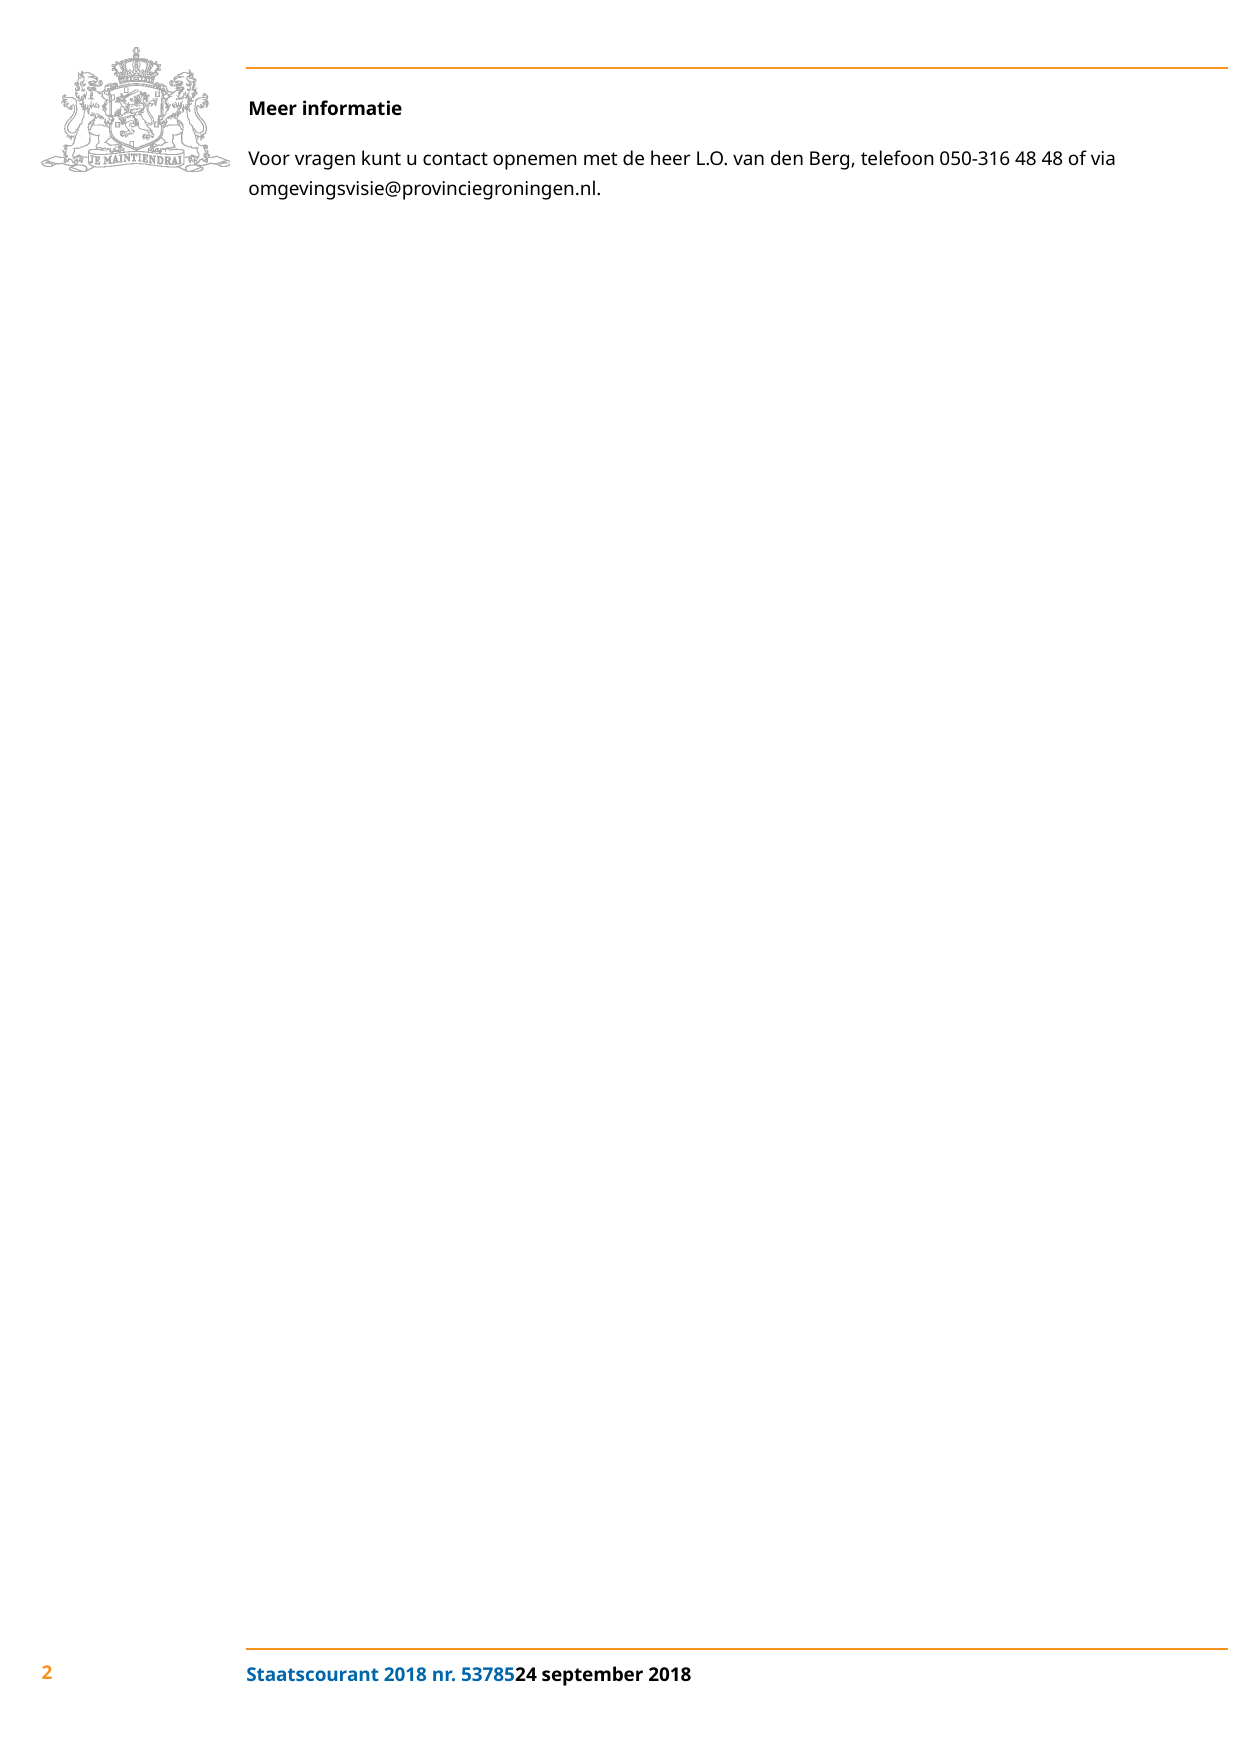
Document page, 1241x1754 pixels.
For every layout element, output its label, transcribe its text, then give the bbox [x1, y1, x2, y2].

text Voor vragen kunt u contact opnemen met de heer L.O. van den Berg, telefoon 050-316 48 48 of via omgevingsvisie@provinciegroningen.nl. [248, 145, 1152, 201]
text Meer informatie [248, 95, 1152, 121]
picture [41, 47, 231, 172]
